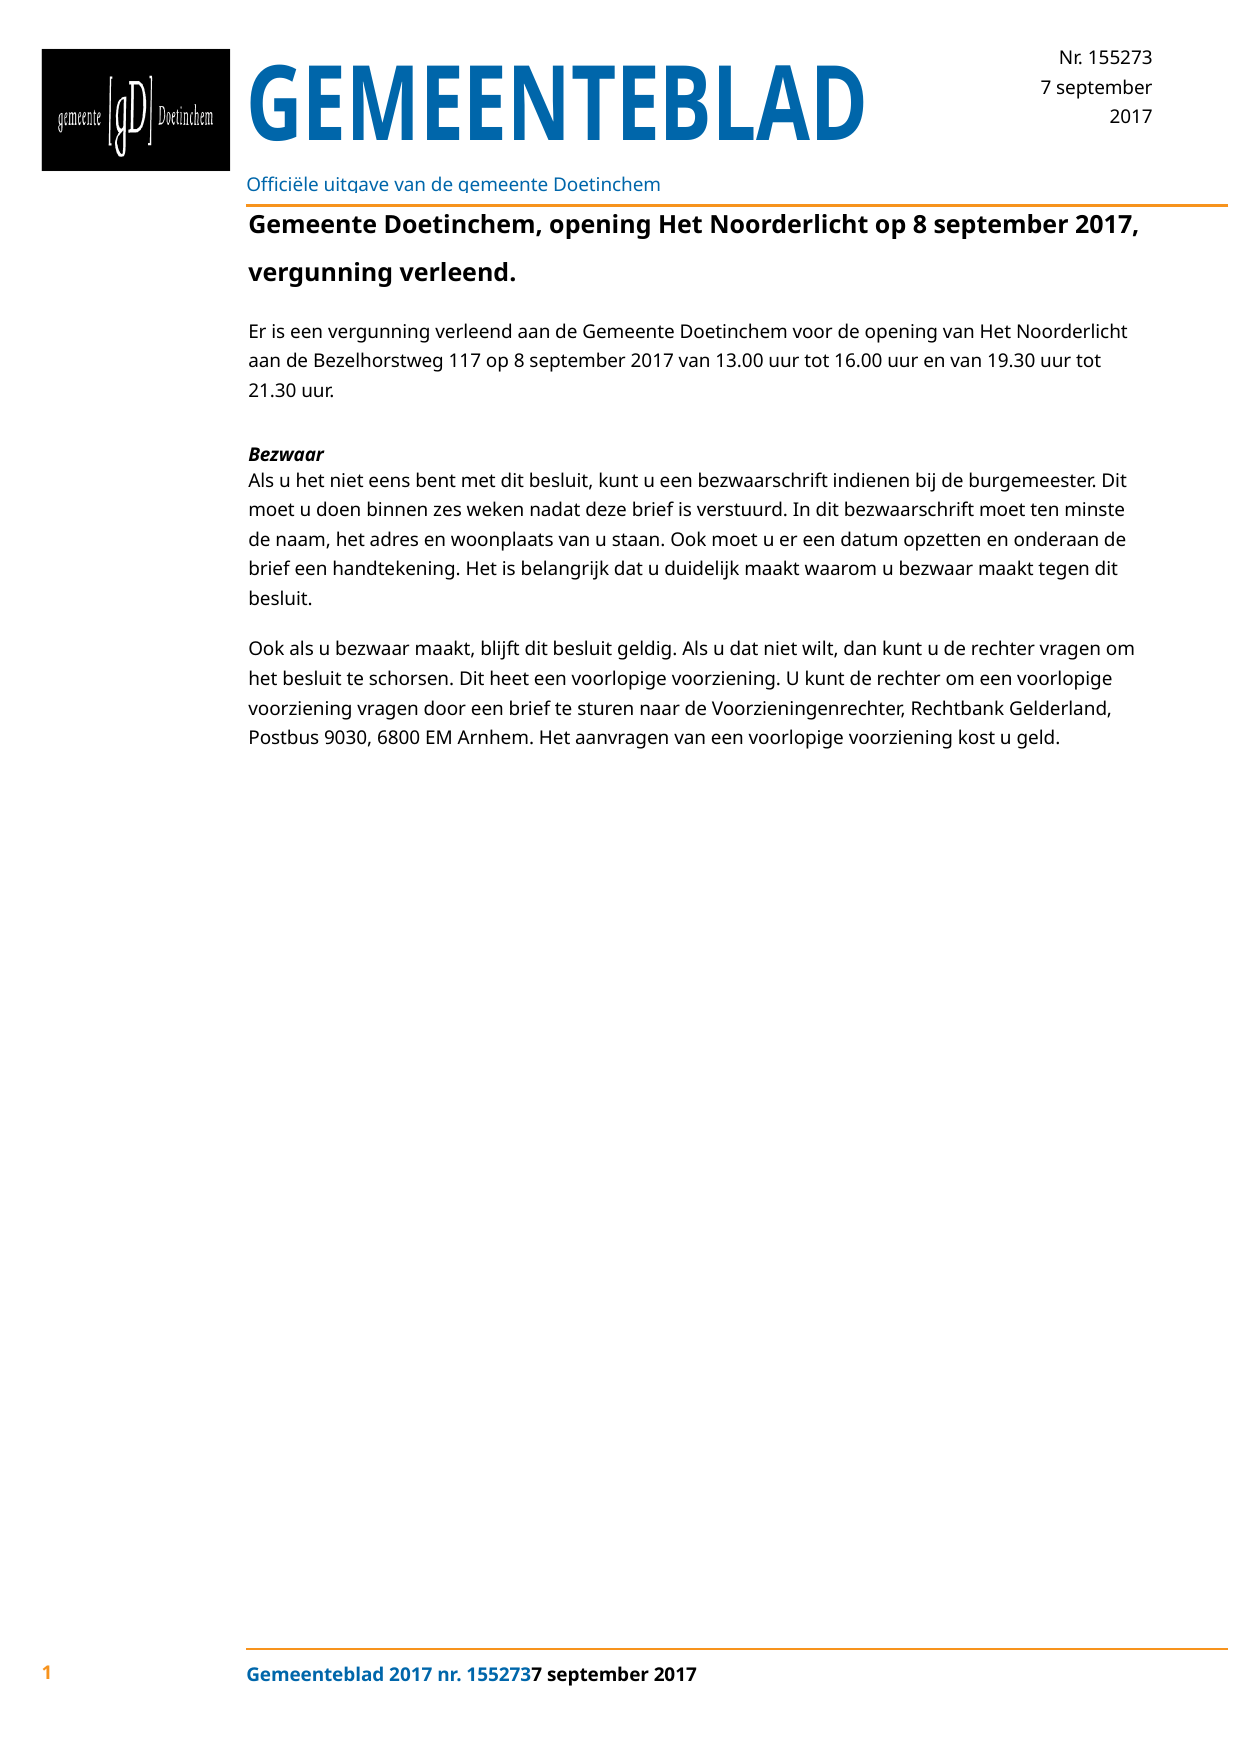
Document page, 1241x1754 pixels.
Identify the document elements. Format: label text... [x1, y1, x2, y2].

text Als u het niet eens bent met dit besluit, kunt u een bezwaarschrift indienen bij de burgemeester. Dit moet u doen binnen zes weken nadat deze brief is verstuurd. In dit bezwaarschrift moet ten minste de naam, het adres en woonplaats van u staan. Ook moet u er een datum opzetten en onderaan de brief een handtekening. Het is belangrijk dat u duidelijk maakt waarom u bezwaar maakt tegen dit besluit. [248, 467, 1152, 611]
text Gemeente Doetinchem, opening Het Noorderlicht op 8 september 2017, vergunning verleend. [248, 207, 1152, 288]
picture [41, 47, 231, 172]
text Ook als u bezwaar maakt, blijft dit besluit geldig. Als u dat niet wilt, dan kunt u de rechter vragen om het besluit te schorsen. Dit heet een voorlopige voorziening. U kunt de rechter om een voorlopige voorziening vragen door een brief te sturen naar de Voorzieningenrechter, Rechtbank Gelderland, Postbus 9030, 6800 EM Arnhem. Het aanvragen van een voorlopige voorziening kost u geld. [248, 636, 1152, 750]
text Bezwaar [248, 441, 1152, 467]
text Er is een vergunning verleend aan de Gemeente Doetinchem voor de opening van Het Noorderlicht aan de Bezelhorstweg 117 op 8 september 2017 van 13.00 uur tot 16.00 uur en van 19.30 uur tot 21.30 uur. [248, 318, 1152, 403]
